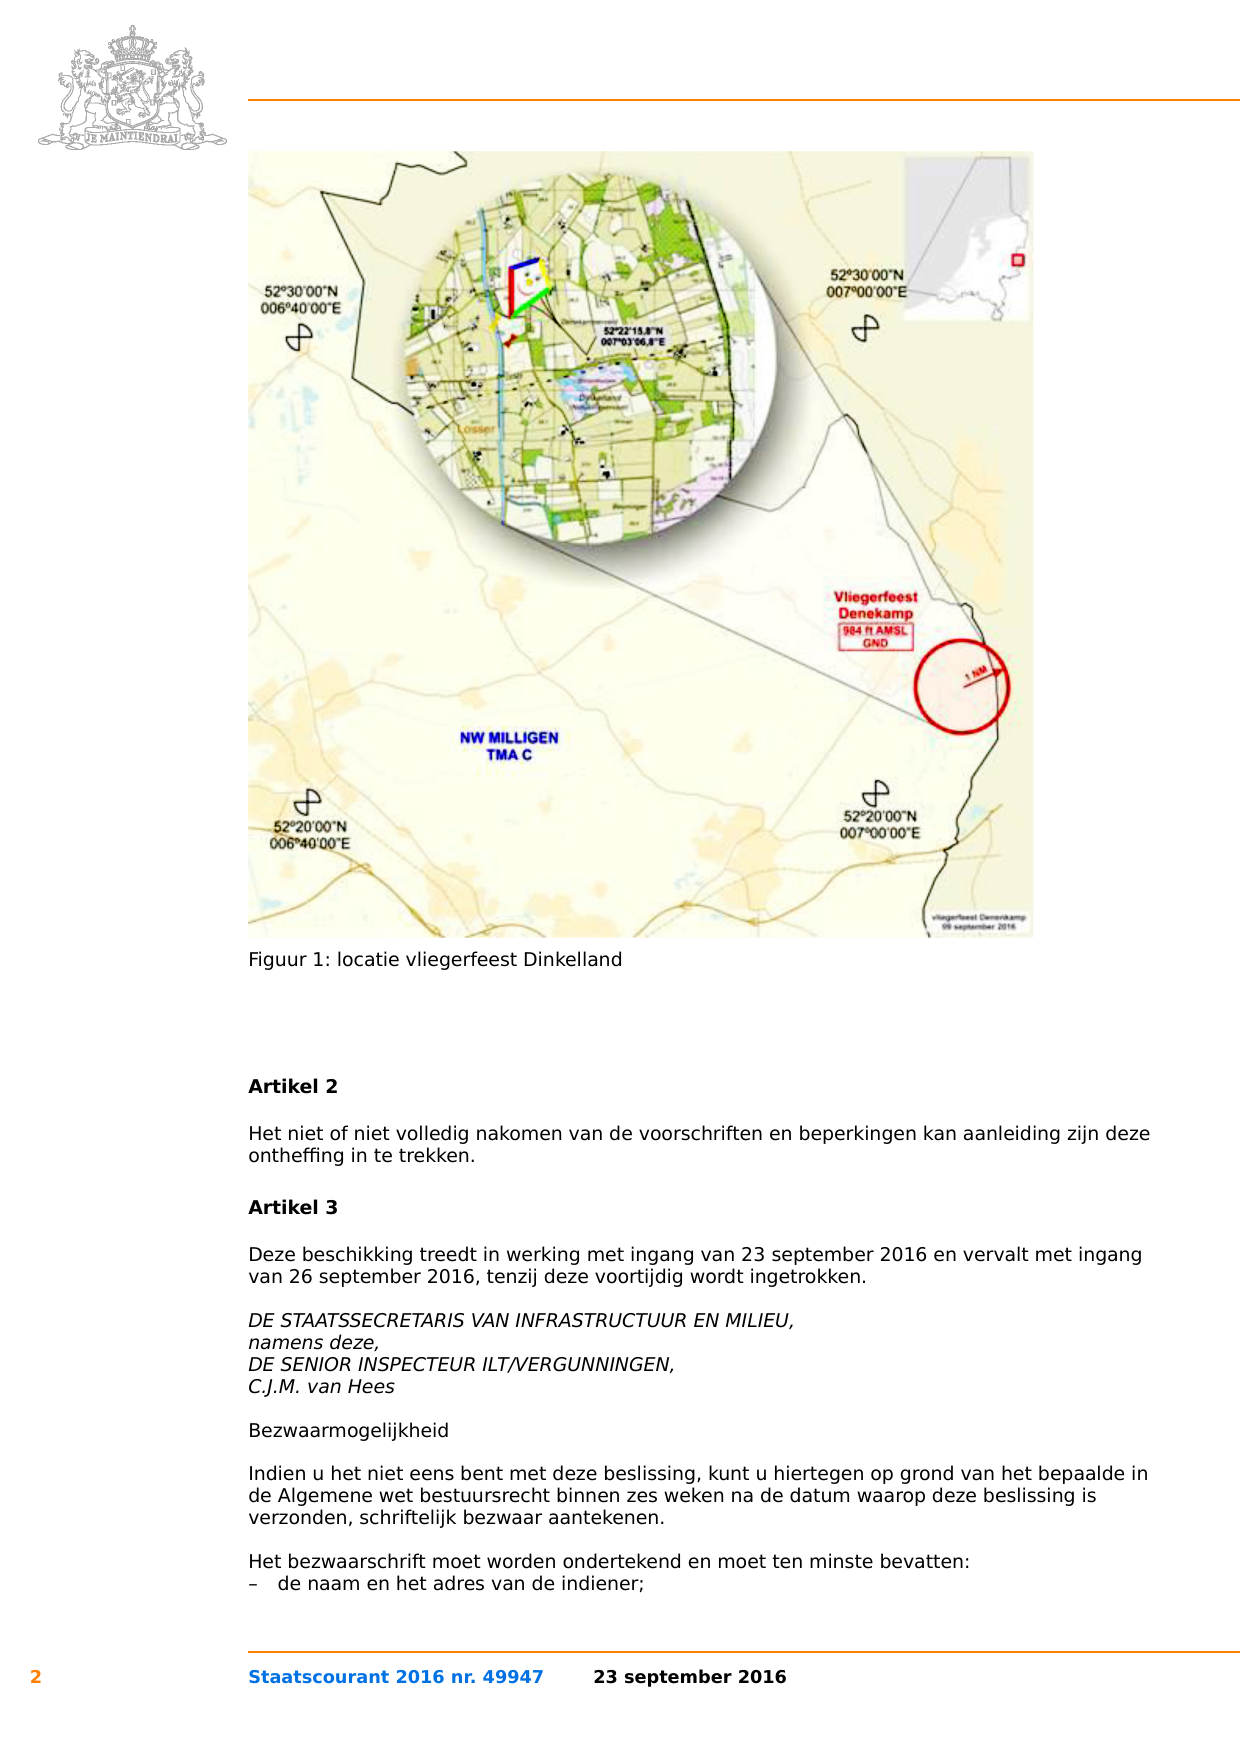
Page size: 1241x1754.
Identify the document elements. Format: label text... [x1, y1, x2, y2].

text Indien u het niet eens bent met deze beslissing, kunt u hiertegen op grond van het bepaalde in de Algemene wet bestuursrecht binnen zes weken na de datum waarop deze beslissing is verzonden, schriftelijk bezwaar aantekenen. [248, 1463, 1163, 1529]
text – de naam en het adres van de indiener; [248, 1573, 1163, 1595]
text Bezwaarmogelijkheid [248, 1419, 1163, 1441]
subtitle Artikel 2 [248, 1076, 1163, 1098]
subtitle Artikel 3 [248, 1197, 1163, 1219]
picture [38, 25, 227, 150]
picture [248, 151, 1034, 938]
text Het bezwaarschrift moet worden ondertekend en moet ten minste bevatten: [248, 1551, 1163, 1573]
text Deze beschikking treedt in werking met ingang van 23 september 2016 en vervalt met ingang van 26 september 2016, tenzij deze voortijdig wordt ingetrokken. [248, 1244, 1163, 1288]
text Het niet of niet volledig nakomen van de voorschriften en beperkingen kan aanleiding zijn deze ontheffing in te trekken. [248, 1123, 1163, 1167]
text Figuur 1: locatie vliegerfeest Dinkelland [248, 949, 1033, 971]
text DE STAATSSECRETARIS VAN INFRASTRUCTUUR EN MILIEU, namens deze, DE SENIOR INSPECTEUR ILT/VERGUNNINGEN, C.J.M. van Hees [248, 1310, 1163, 1398]
